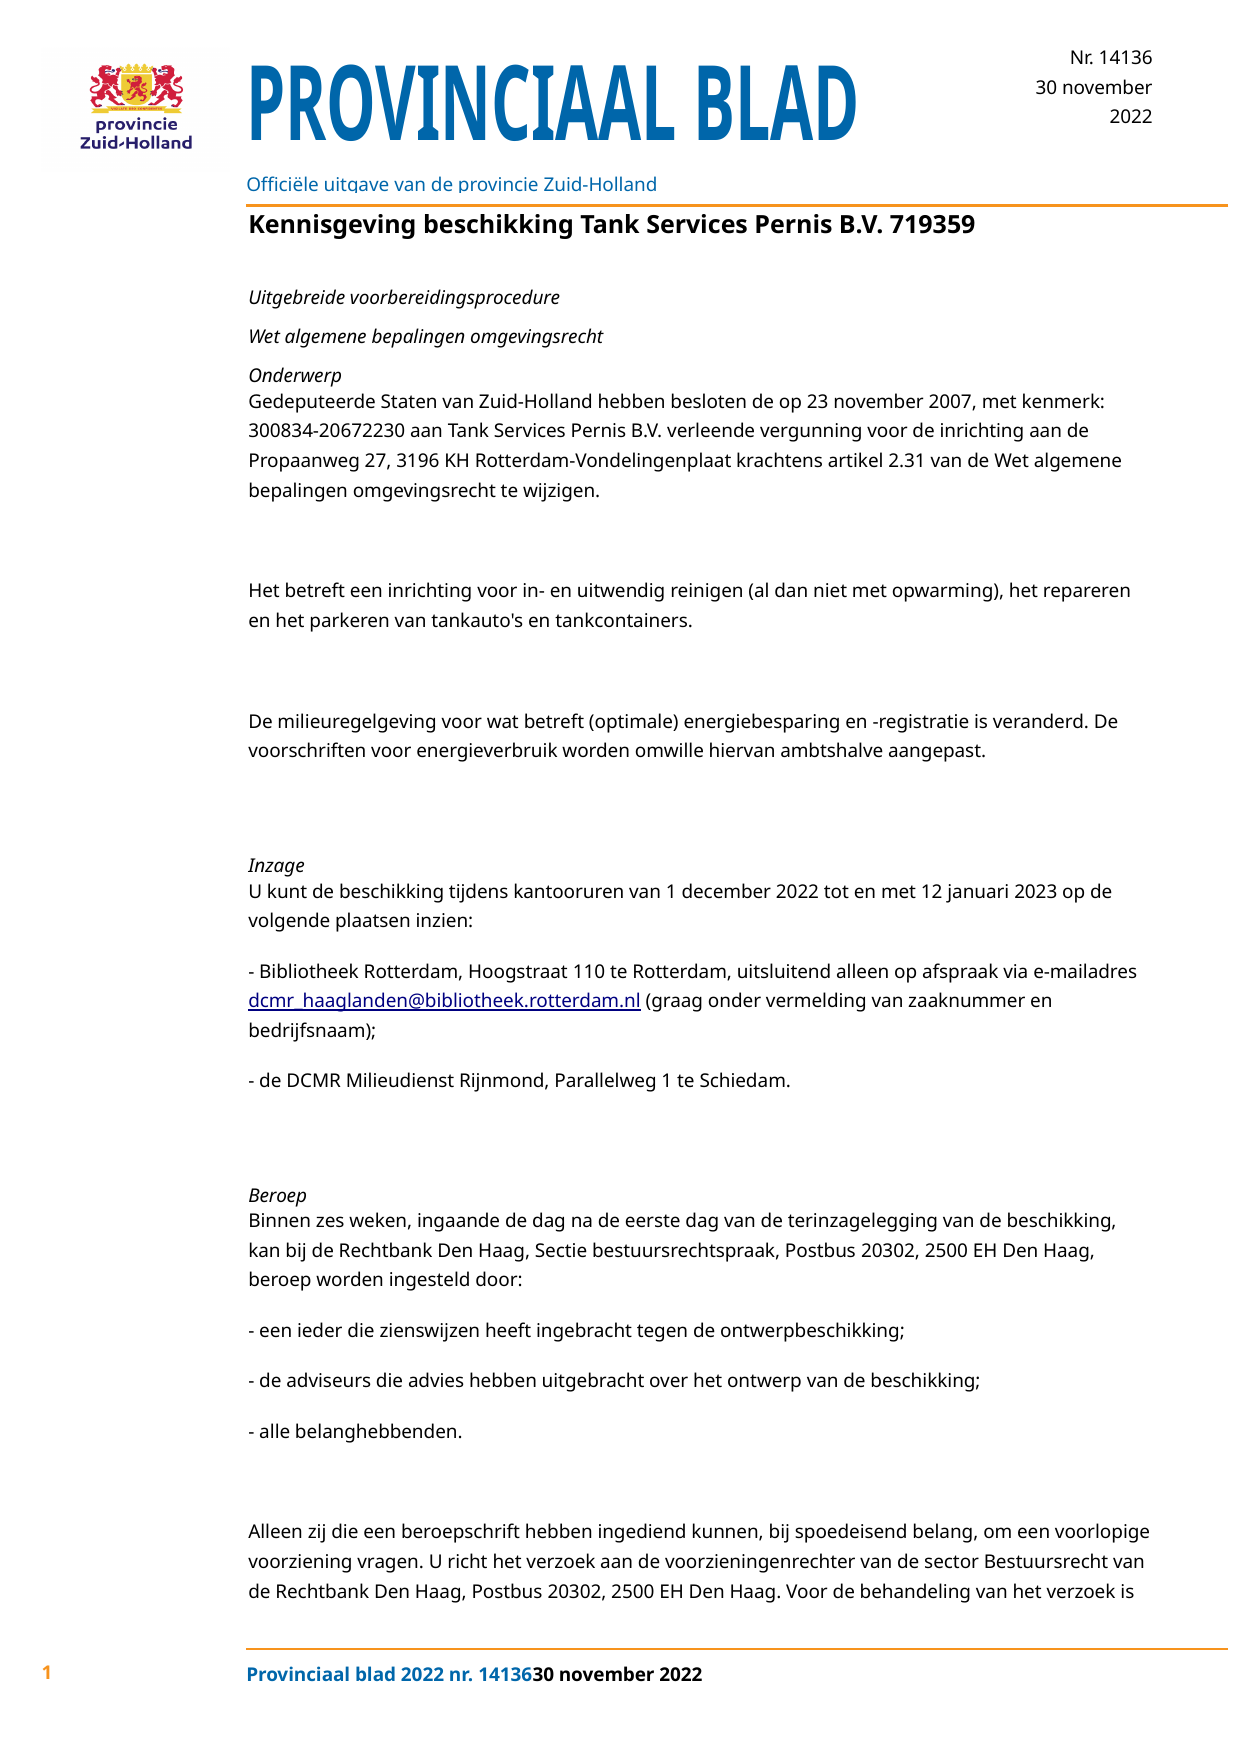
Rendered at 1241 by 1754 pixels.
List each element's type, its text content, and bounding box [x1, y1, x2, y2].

text Binnen zes weken, ingaande de dag na de eerste dag van de terinzagelegging van de beschikking, kan bij de Rechtbank Den Haag, Sectie bestuursrechtspraak, Postbus 20302, 2500 EH Den Haag, beroep worden ingesteld door: [248, 1207, 1152, 1292]
text - de adviseurs die advies hebben uitgebracht over het ontwerp van de beschikking; [248, 1367, 1152, 1393]
text Kennisgeving beschikking Tank Services Pernis B.V. 719359 [248, 207, 1152, 241]
text De milieuregelgeving voor wat betreft (optimale) energiebesparing en -registratie is veranderd. De voorschriften voor energieverbruik worden omwille hiervan ambtshalve aangepast. [248, 708, 1152, 763]
text Het betreft een inrichting voor in- en uitwendig reinigen (al dan niet met opwarming), het repareren en het parkeren van tankauto's en tankcontainers. [248, 578, 1152, 633]
picture [41, 47, 231, 172]
text - de DCMR Milieudienst Rijnmond, Parallelweg 1 te Schiedam. [248, 1067, 1152, 1093]
text Wet algemene bepalingen omgevingsrecht [248, 323, 1152, 349]
text Gedeputeerde Staten van Zuid-Holland hebben besloten de op 23 november 2007, met kenmerk: 300834-20672230 aan Tank Services Pernis B.V. verleende vergunning voor de inrichting aan de Propaanweg 27, 3196 KH Rotterdam-Vondelingenplaat krachtens artikel 2.31 van de Wet algemene bepalingen omgevingsrecht te wijzigen. [248, 388, 1152, 503]
text Beroep [248, 1182, 1152, 1207]
text - alle belanghebbenden. [248, 1418, 1152, 1444]
text U kunt de beschikking tijdens kantooruren van 1 december 2022 tot en met 12 januari 2023 op de volgende plaatsen inzien: [248, 878, 1152, 933]
text Inzage [248, 852, 1152, 878]
text Uitgebreide voorbereidingsprocedure [248, 284, 1152, 309]
text Onderwerp [248, 362, 1152, 388]
text Alleen zij die een beroepschrift hebben ingediend kunnen, bij spoedeisend belang, om een voorlopige voorziening vragen. U richt het verzoek aan de voorzieningenrechter van de sector Bestuursrecht van de Rechtbank Den Haag, Postbus 20302, 2500 EH Den Haag. Voor de behandeling van het verzoek is [248, 1519, 1152, 1604]
text - een ieder die zienswijzen heeft ingebracht tegen de ontwerpbeschikking; [248, 1317, 1152, 1343]
text - Bibliotheek Rotterdam, Hoogstraat 110 te Rotterdam, uitsluitend alleen op afspraak via e-mailadres dcmr_haaglanden@bibliotheek.rotterdam.nl (graag onder vermelding van zaaknummer en bedrijfsnaam); [248, 958, 1152, 1043]
